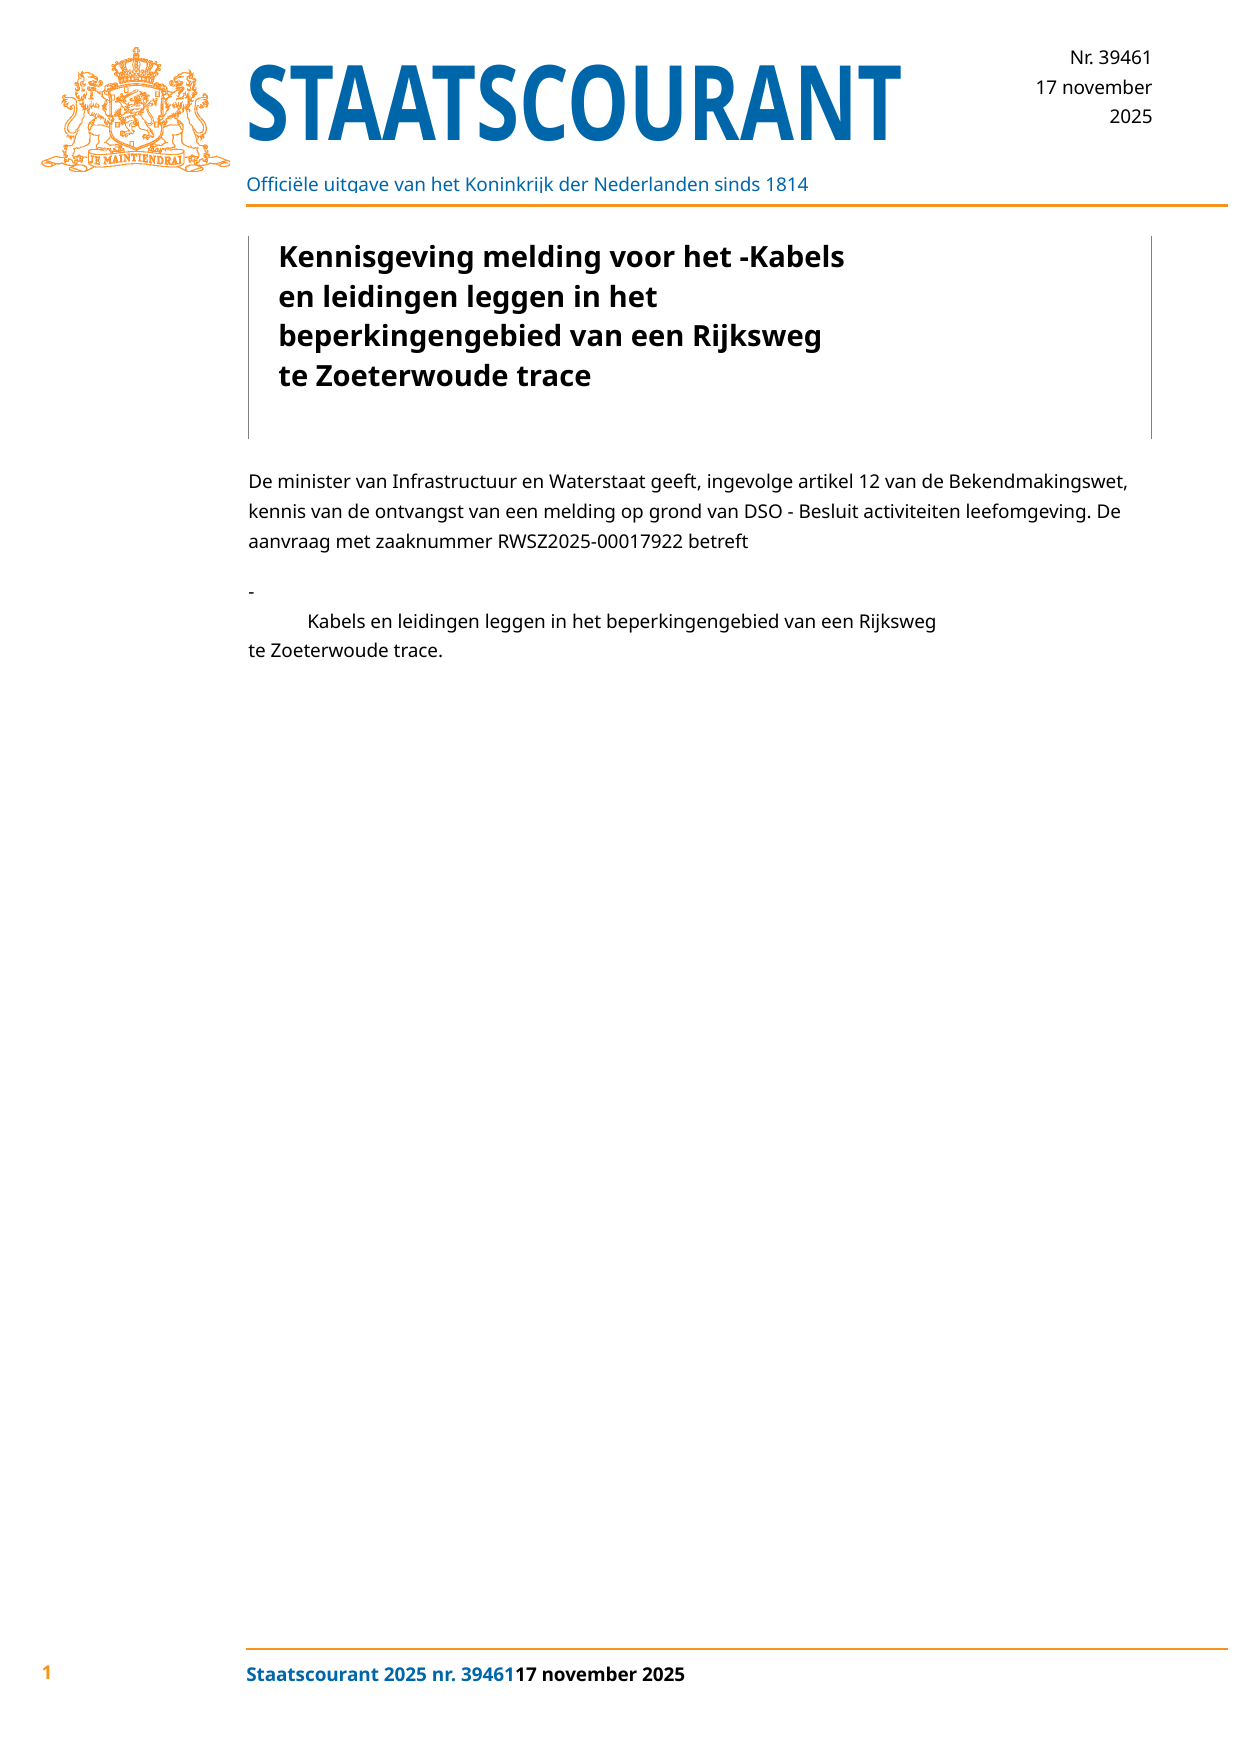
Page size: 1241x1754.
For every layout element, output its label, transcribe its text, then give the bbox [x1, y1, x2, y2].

table_header [850, 236, 912, 413]
text De minister van Infrastructuur en Waterstaat geeft, ingevolge artikel 12 van de Bekendmakingswet, kennis van de ontvangst van een melding op grond van DSO - Besluit activiteiten leefomgeving. De aanvraag met zaaknummer RWSZ2025-00017922 betreft [248, 469, 1152, 553]
table_header Kennisgeving melding voor het -Kabels en leidingen leggen in het beperkingengebied van een Rijksweg te Zoeterwoude trace [249, 236, 850, 439]
picture [912, 236, 1090, 414]
text te Zoeterwoude trace. [248, 637, 1152, 663]
table_header [850, 414, 1151, 439]
picture [41, 47, 231, 172]
list Kabels en leidingen leggen in het beperkingengebied van een Rijksweg [248, 608, 1152, 633]
table_header [1090, 236, 1151, 413]
